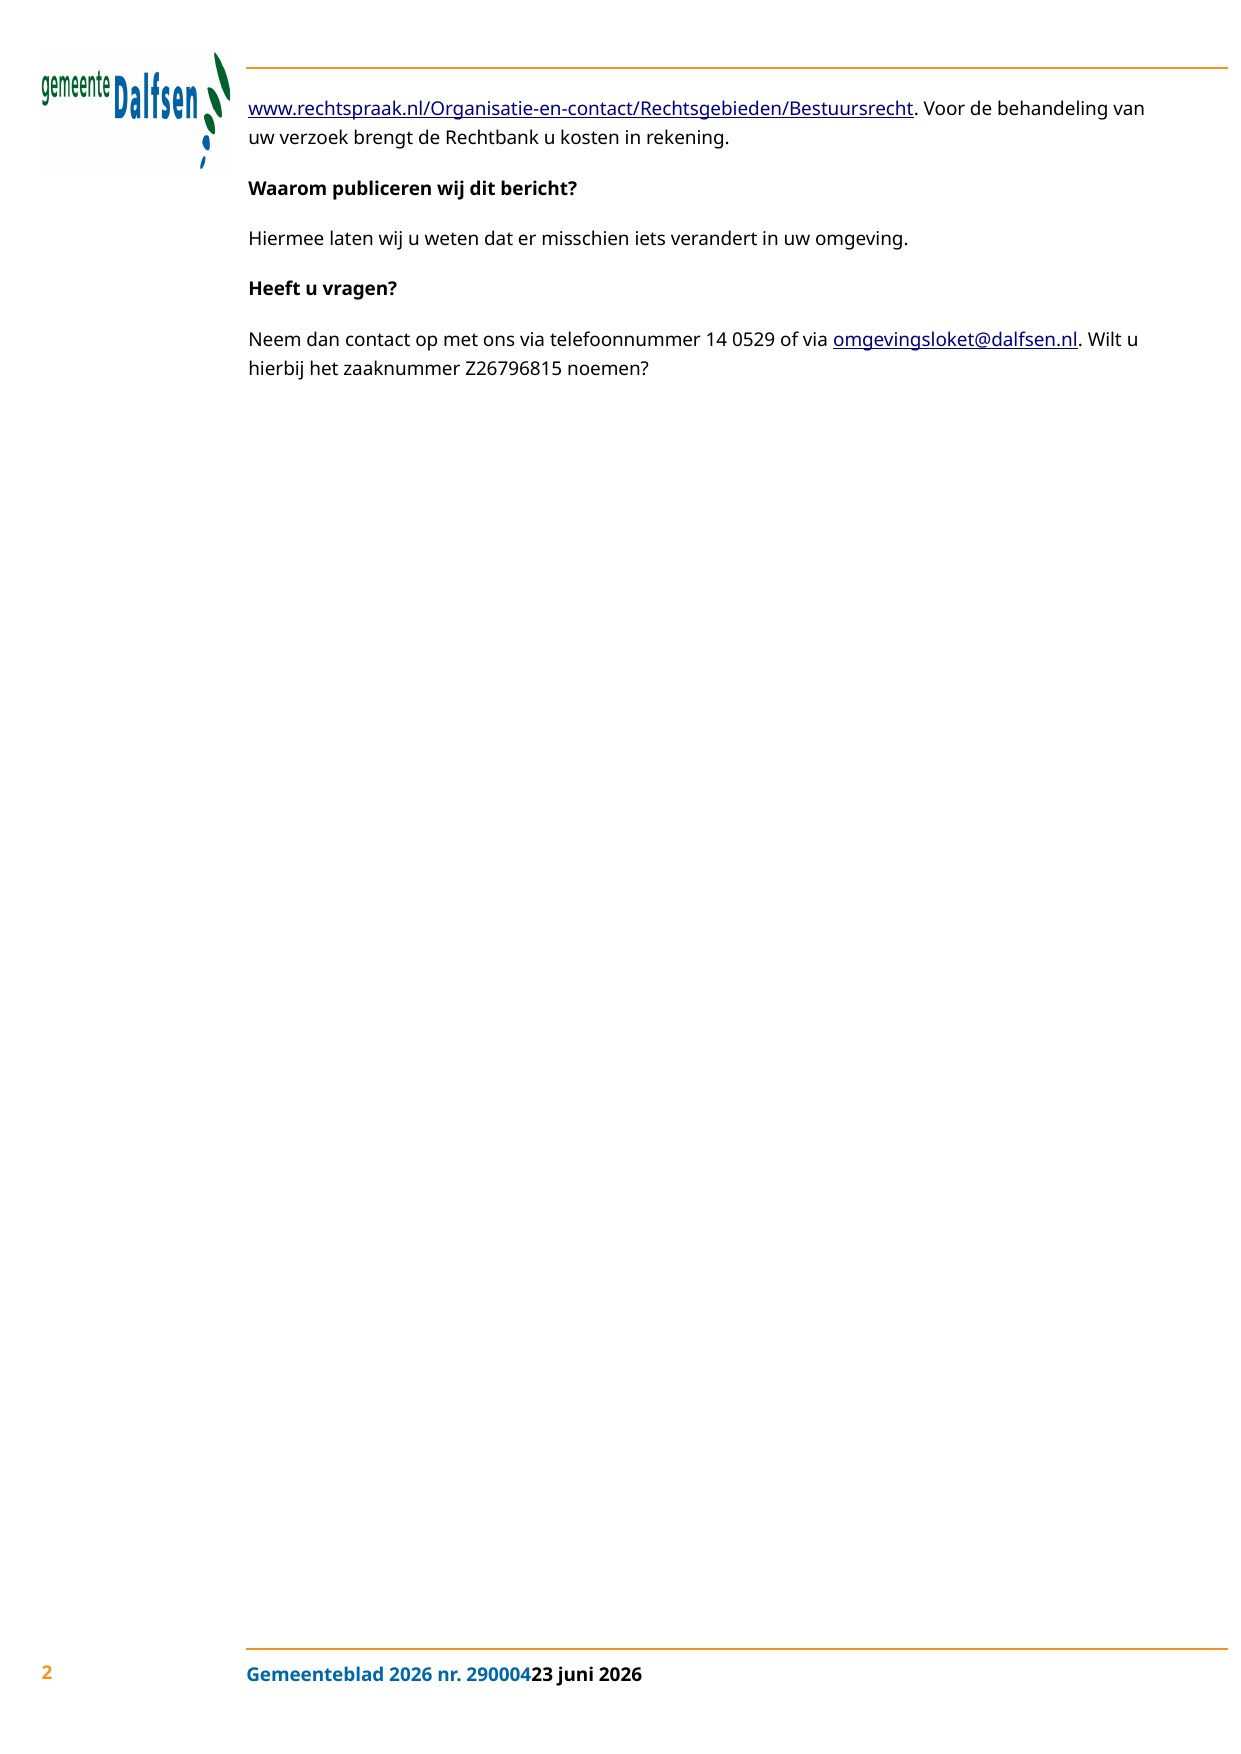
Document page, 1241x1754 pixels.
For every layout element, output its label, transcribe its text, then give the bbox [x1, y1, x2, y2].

text Waarom publiceren wij dit bericht? [248, 175, 1152, 201]
text Hiermee laten wij u weten dat er misschien iets verandert in uw omgeving. [248, 225, 1152, 251]
text Neem dan contact op met ons via telefoonnummer 14 0529 of via omgevingsloket@dalfsen.nl. Wilt u hierbij het zaaknummer Z26796815 noemen? [248, 326, 1152, 381]
text www.rechtspraak.nl/Organisatie-en-contact/Rechtsgebieden/Bestuursrecht. Voor de behandeling van uw verzoek brengt de Rechtbank u kosten in rekening. [248, 95, 1152, 150]
text Heeft u vragen? [248, 276, 1152, 301]
picture [41, 47, 231, 172]
